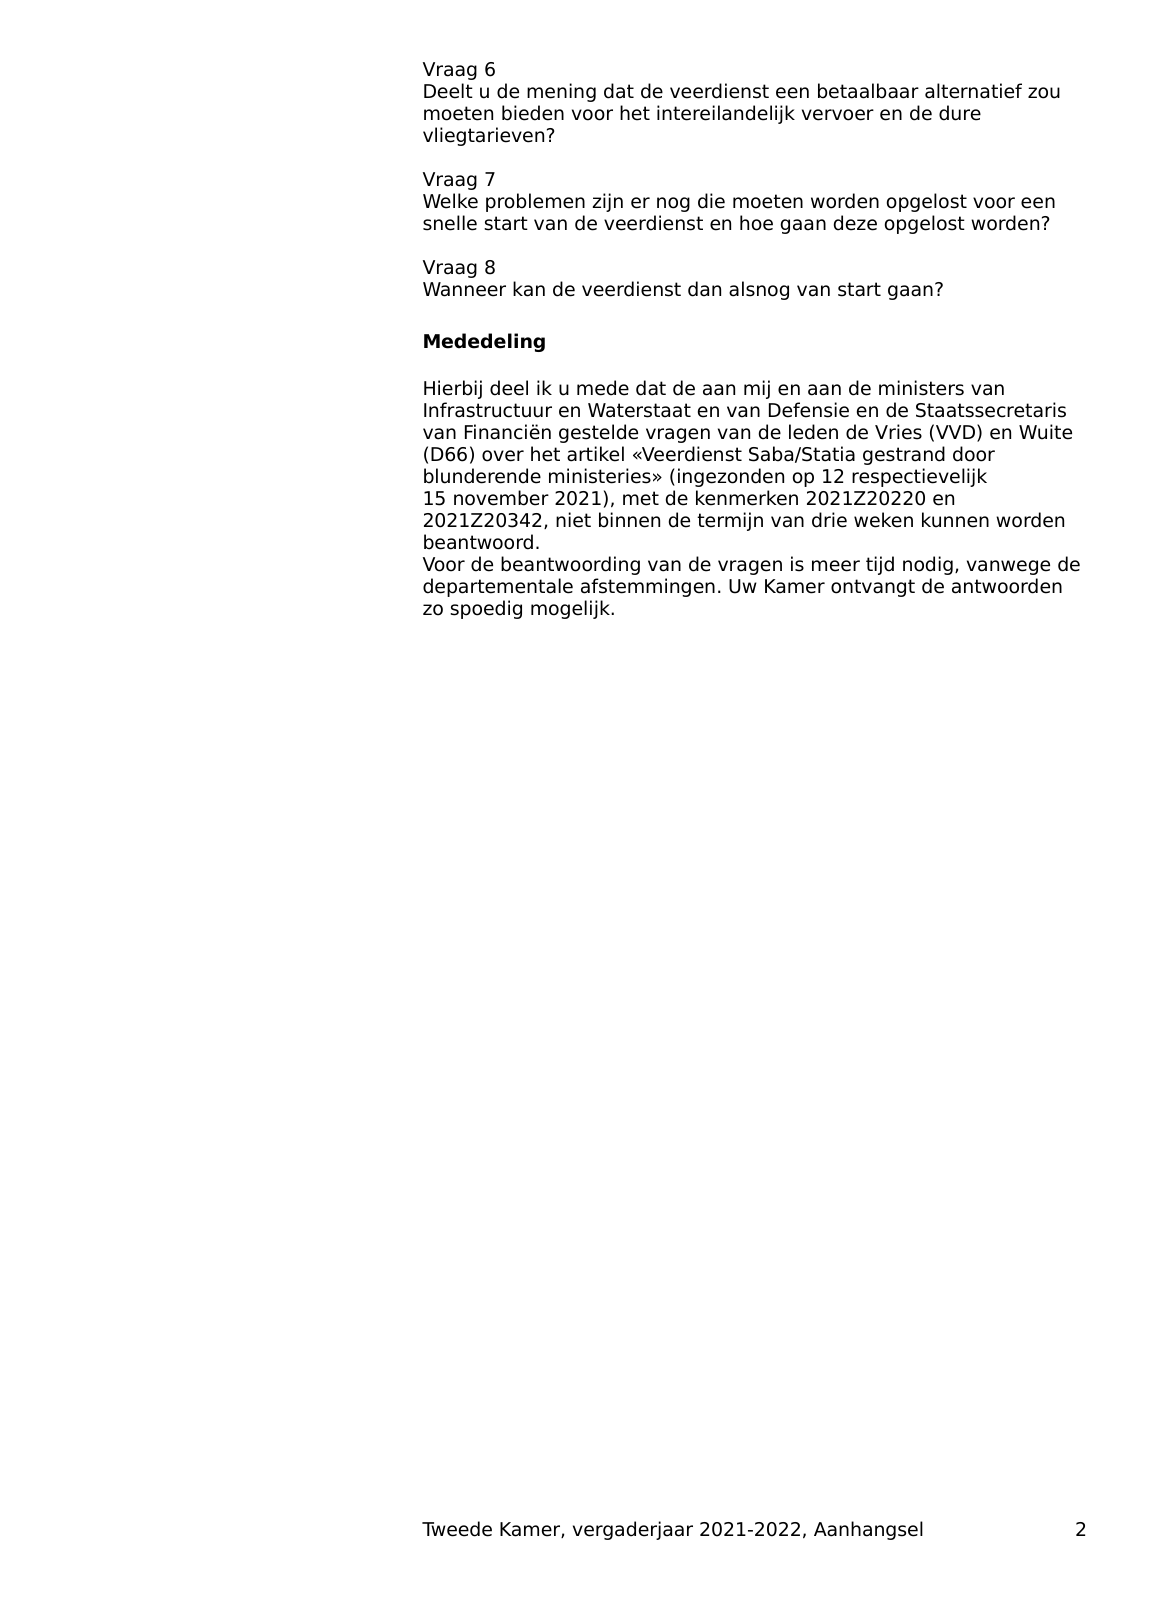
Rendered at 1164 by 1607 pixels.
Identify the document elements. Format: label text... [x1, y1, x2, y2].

text Hierbij deel ik u mede dat de aan mij en aan de ministers van Infrastructuur en Waterstaat en van Defensie en de Staatssecretaris van Financiën gestelde vragen van de leden de Vries (VVD) en Wuite (D66) over het artikel «Veerdienst Saba/Statia gestrand door blunderende ministeries» (ingezonden op 12 respectievelijk 15 november 2021), met de kenmerken 2021Z20220 en 2021Z20342, niet binnen de termijn van drie weken kunnen worden beantwoord. [422, 378, 1087, 554]
text Deelt u de mening dat de veerdienst een betaalbaar alternatief zou moeten bieden voor het intereilandelijk vervoer en de dure vliegtarieven? [422, 81, 1087, 147]
text Vraag 6 [422, 59, 1087, 81]
text Wanneer kan de veerdienst dan alsnog van start gaan? [422, 279, 1087, 301]
text Vraag 7 [422, 169, 1087, 191]
text Vraag 8 [422, 257, 1087, 279]
text Welke problemen zijn er nog die moeten worden opgelost voor een snelle start van de veerdienst en hoe gaan deze opgelost worden? [422, 191, 1087, 235]
text Voor de beantwoording van de vragen is meer tijd nodig, vanwege de departementale afstemmingen. Uw Kamer ontvangt de antwoorden zo spoedig mogelijk. [422, 554, 1087, 620]
subtitle Mededeling [422, 331, 1087, 353]
